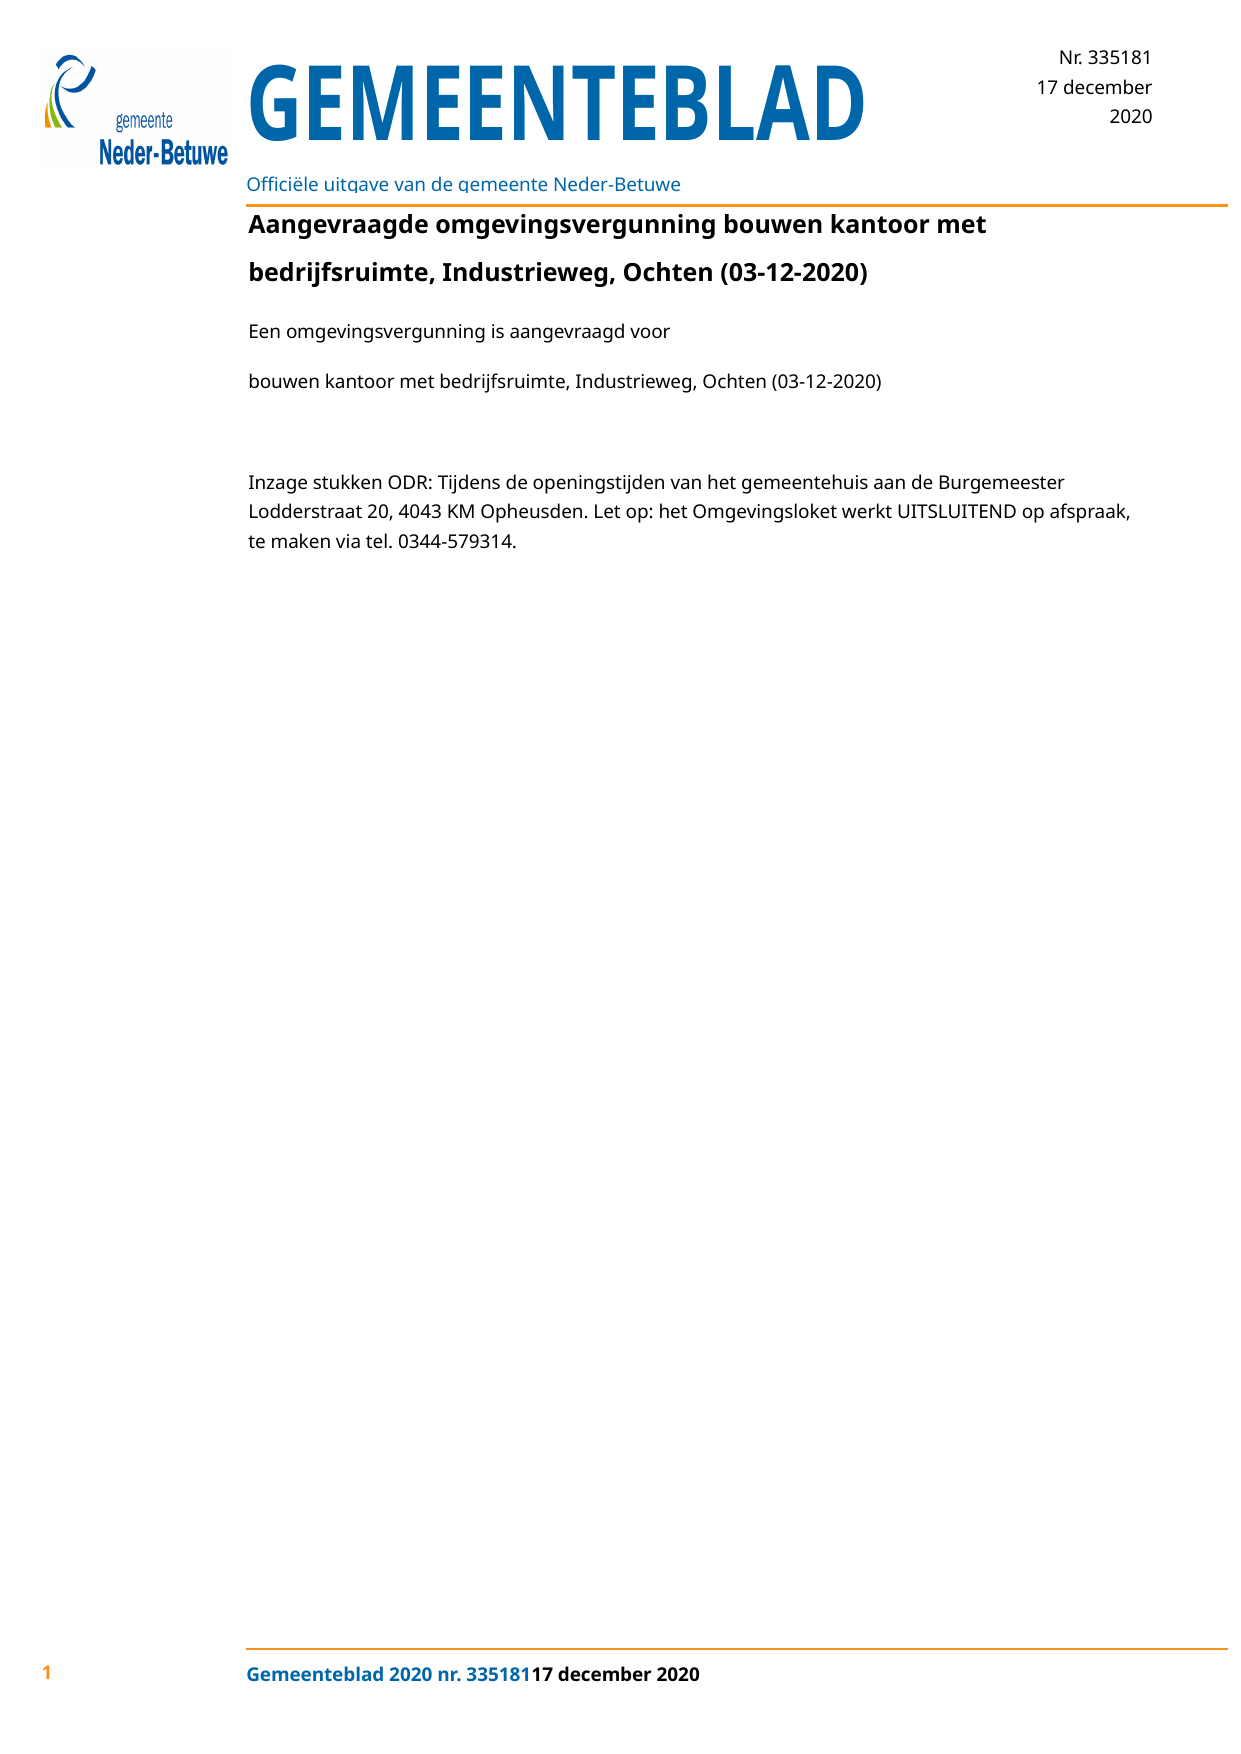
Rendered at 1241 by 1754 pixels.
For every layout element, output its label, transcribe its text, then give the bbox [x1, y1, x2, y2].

text Een omgevingsvergunning is aangevraagd voor [248, 318, 1152, 344]
text Inzage stukken ODR: Tijdens de openingstijden van het gemeentehuis aan de Burgemeester Lodderstraat 20, 4043 KM Opheusden. Let op: het Omgevingsloket werkt UITSLUITEND op afspraak, te maken via tel. 0344-579314. [248, 469, 1152, 554]
text bouwen kantoor met bedrijfsruimte, Industrieweg, Ochten (03-12-2020) [248, 368, 1152, 394]
text Aangevraagde omgevingsvergunning bouwen kantoor met bedrijfsruimte, Industrieweg, Ochten (03-12-2020) [248, 207, 1152, 288]
picture [41, 47, 231, 172]
